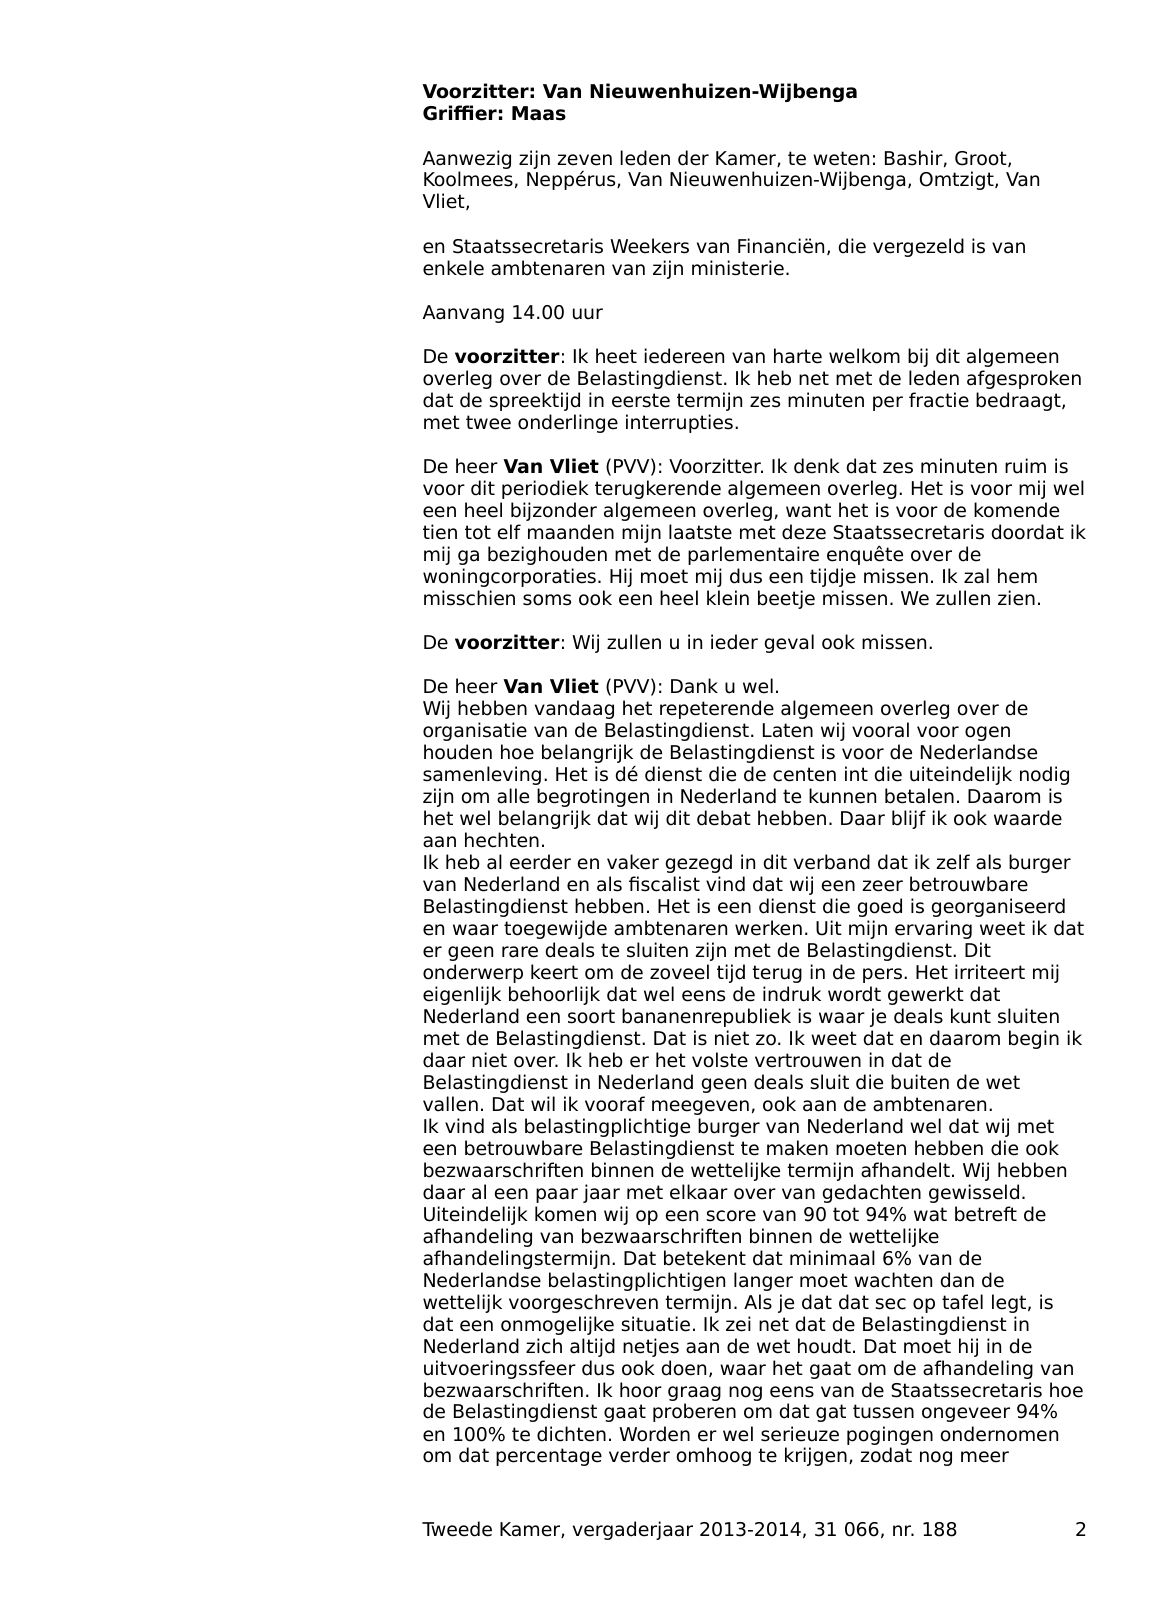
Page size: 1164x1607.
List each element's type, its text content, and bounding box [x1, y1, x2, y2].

text Griffier: Maas [422, 103, 1087, 125]
text Voorzitter: Van Nieuwenhuizen-Wijbenga [422, 81, 1087, 103]
text De voorzitter: Wij zullen u in ieder geval ook missen. [422, 632, 1087, 654]
text De voorzitter: Ik heet iedereen van harte welkom bij dit algemeen overleg over de Belastingdienst. Ik heb net met de leden afgesproken dat de spreektijd in eerste termijn zes minuten per fractie bedraagt, met twee onderlinge interrupties. [422, 346, 1087, 434]
text en Staatssecretaris Weekers van Financiën, die vergezeld is van enkele ambtenaren van zijn ministerie. [422, 236, 1087, 279]
text De heer Van Vliet (PVV): Voorzitter. Ik denk dat zes minuten ruim is voor dit periodiek terugkerende algemeen overleg. Het is voor mij wel een heel bijzonder algemeen overleg, want het is voor de komende tien tot elf maanden mijn laatste met deze Staatssecretaris doordat ik mij ga bezighouden met de parlementaire enquête over de woningcorporaties. Hij moet mij dus een tijdje missen. Ik zal hem misschien soms ook een heel klein beetje missen. We zullen zien. [422, 456, 1087, 610]
text Wij hebben vandaag het repeterende algemeen overleg over de organisatie van de Belastingdienst. Laten wij vooral voor ogen houden hoe belangrijk de Belastingdienst is voor de Nederlandse samenleving. Het is dé dienst die de centen int die uiteindelijk nodig zijn om alle begrotingen in Nederland te kunnen betalen. Daarom is het wel belangrijk dat wij dit debat hebben. Daar blijf ik ook waarde aan hechten. [422, 698, 1087, 852]
text Ik vind als belastingplichtige burger van Nederland wel dat wij met een betrouwbare Belastingdienst te maken moeten hebben die ook bezwaarschriften binnen de wettelijke termijn afhandelt. Wij hebben daar al een paar jaar met elkaar over van gedachten gewisseld. Uiteindelijk komen wij op een score van 90 tot 94% wat betreft de afhandeling van bezwaarschriften binnen de wettelijke afhandelingstermijn. Dat betekent dat minimaal 6% van de Nederlandse belastingplichtigen langer moet wachten dan de wettelijk voorgeschreven termijn. Als je dat dat sec op tafel legt, is dat een onmogelijke situatie. Ik zei net dat de Belastingdienst in Nederland zich altijd netjes aan de wet houdt. Dat moet hij in de uitvoeringssfeer dus ook doen, waar het gaat om de afhandeling van bezwaarschriften. Ik hoor graag nog eens van de Staatssecretaris hoe de Belastingdienst gaat proberen om dat gat tussen ongeveer 94% en 100% te dichten. Worden er wel serieuze pogingen ondernomen om dat percentage verder omhoog te krijgen, zodat nog meer [422, 1116, 1087, 1467]
text De heer Van Vliet (PVV): Dank u wel. [422, 676, 1087, 698]
text Aanwezig zijn zeven leden der Kamer, te weten: Bashir, Groot, Koolmees, Neppérus, Van Nieuwenhuizen-Wijbenga, Omtzigt, Van Vliet, [422, 147, 1087, 213]
text Aanvang 14.00 uur [422, 302, 1087, 324]
text Ik heb al eerder en vaker gezegd in dit verband dat ik zelf als burger van Nederland en als fiscalist vind dat wij een zeer betrouwbare Belastingdienst hebben. Het is een dienst die goed is georganiseerd en waar toegewijde ambtenaren werken. Uit mijn ervaring weet ik dat er geen rare deals te sluiten zijn met de Belastingdienst. Dit onderwerp keert om de zoveel tijd terug in de pers. Het irriteert mij eigenlijk behoorlijk dat wel eens de indruk wordt gewerkt dat Nederland een soort bananenrepubliek is waar je deals kunt sluiten met de Belastingdienst. Dat is niet zo. Ik weet dat en daarom begin ik daar niet over. Ik heb er het volste vertrouwen in dat de Belastingdienst in Nederland geen deals sluit die buiten de wet vallen. Dat wil ik vooraf meegeven, ook aan de ambtenaren. [422, 852, 1087, 1116]
